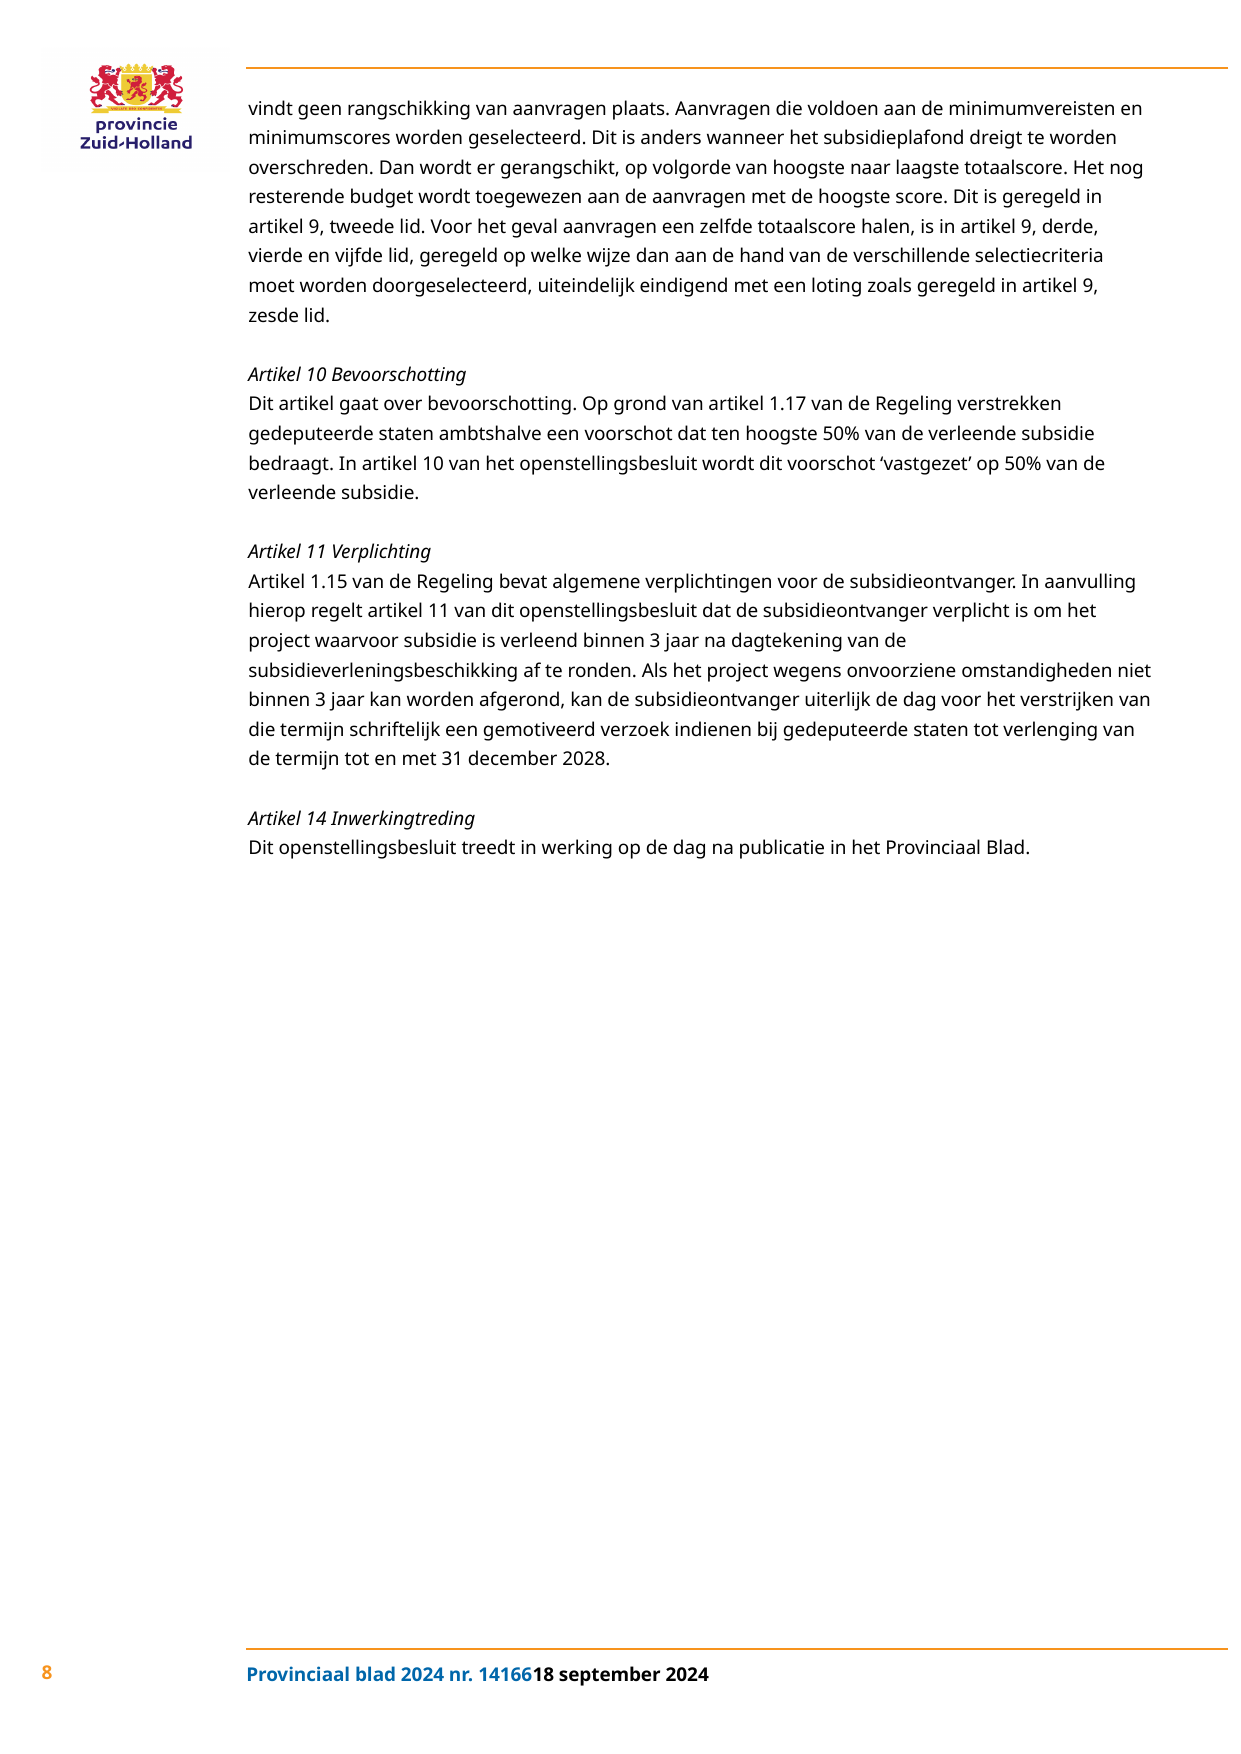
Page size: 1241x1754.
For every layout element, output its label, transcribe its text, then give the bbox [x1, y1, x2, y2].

text Artikel 10 Bevoorschotting [248, 361, 1152, 387]
text vindt geen rangschikking van aanvragen plaats. Aanvragen die voldoen aan de minimumvereisten en minimumscores worden geselecteerd. Dit is anders wanneer het subsidieplafond dreigt te worden overschreden. Dan wordt er gerangschikt, op volgorde van hoogste naar laagste totaalscore. Het nog resterende budget wordt toegewezen aan de aanvragen met de hoogste score. Dit is geregeld in artikel 9, tweede lid. Voor het geval aanvragen een zelfde totaalscore halen, is in artikel 9, derde, vierde en vijfde lid, geregeld op welke wijze dan aan de hand van de verschillende selectiecriteria moet worden doorgeselecteerd, uiteindelijk eindigend met een loting zoals geregeld in artikel 9, zesde lid. [248, 95, 1152, 328]
text Dit openstellingsbesluit treedt in werking op de dag na publicatie in het Provinciaal Blad. [248, 834, 1152, 860]
text Artikel 14 Inwerkingtreding [248, 805, 1152, 831]
text Dit artikel gaat over bevoorschotting. Op grond van artikel 1.17 van de Regeling verstrekken gedeputeerde staten ambtshalve een voorschot dat ten hoogste 50% van de verleende subsidie bedraagt. In artikel 10 van het openstellingsbesluit wordt dit voorschot ‘vastgezet’ op 50% van de verleende subsidie. [248, 391, 1152, 505]
picture [41, 47, 231, 172]
text Artikel 1.15 van de Regeling bevat algemene verplichtingen voor de subsidieontvanger. In aanvulling hierop regelt artikel 11 van dit openstellingsbesluit dat de subsidieontvanger verplicht is om het project waarvoor subsidie is verleend binnen 3 jaar na dagtekening van de subsidieverleningsbeschikking af te ronden. Als het project wegens onvoorziene omstandigheden niet binnen 3 jaar kan worden afgerond, kan de subsidieontvanger uiterlijk de dag voor het verstrijken van die termijn schriftelijk een gemotiveerd verzoek indienen bij gedeputeerde staten tot verlenging van de termijn tot en met 31 december 2028. [248, 568, 1152, 771]
text Artikel 11 Verplichting [248, 538, 1152, 564]
